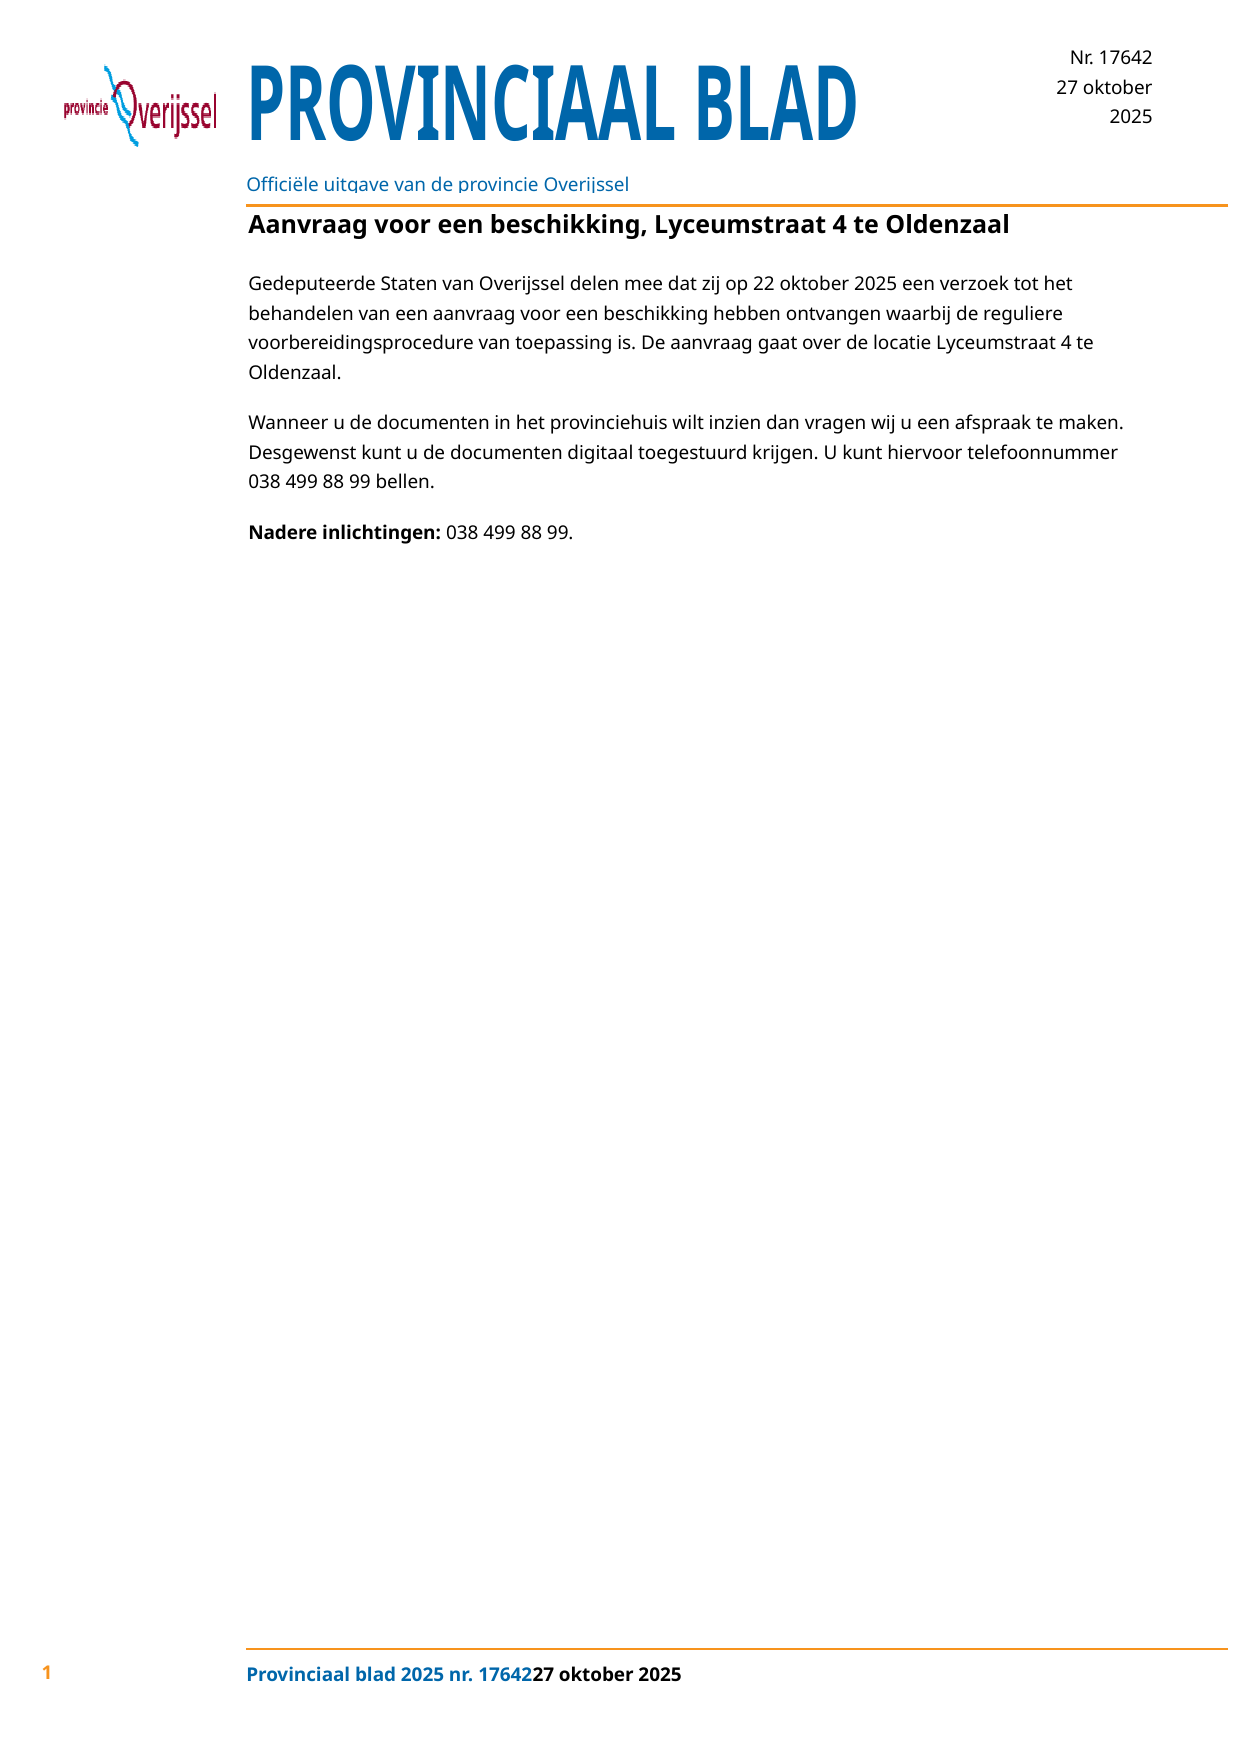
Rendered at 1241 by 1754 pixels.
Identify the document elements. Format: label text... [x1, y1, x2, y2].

text Gedeputeerde Staten van Overijssel delen mee dat zij op 22 oktober 2025 een verzoek tot het behandelen van een aanvraag voor een beschikking hebben ontvangen waarbij de reguliere voorbereidingsprocedure van toepassing is. De aanvraag gaat over de locatie Lyceumstraat 4 te Oldenzaal. [248, 270, 1152, 385]
text Nadere inlichtingen: 038 499 88 99. [248, 519, 1152, 545]
text Aanvraag voor een beschikking, Lyceumstraat 4 te Oldenzaal [248, 207, 1152, 241]
text Wanneer u de documenten in het provinciehuis wilt inzien dan vragen wij u een afspraak te maken. Desgewenst kunt u de documenten digitaal toegestuurd krijgen. U kunt hiervoor telefoonnummer 038 499 88 99 bellen. [248, 409, 1152, 494]
picture [41, 47, 231, 172]
